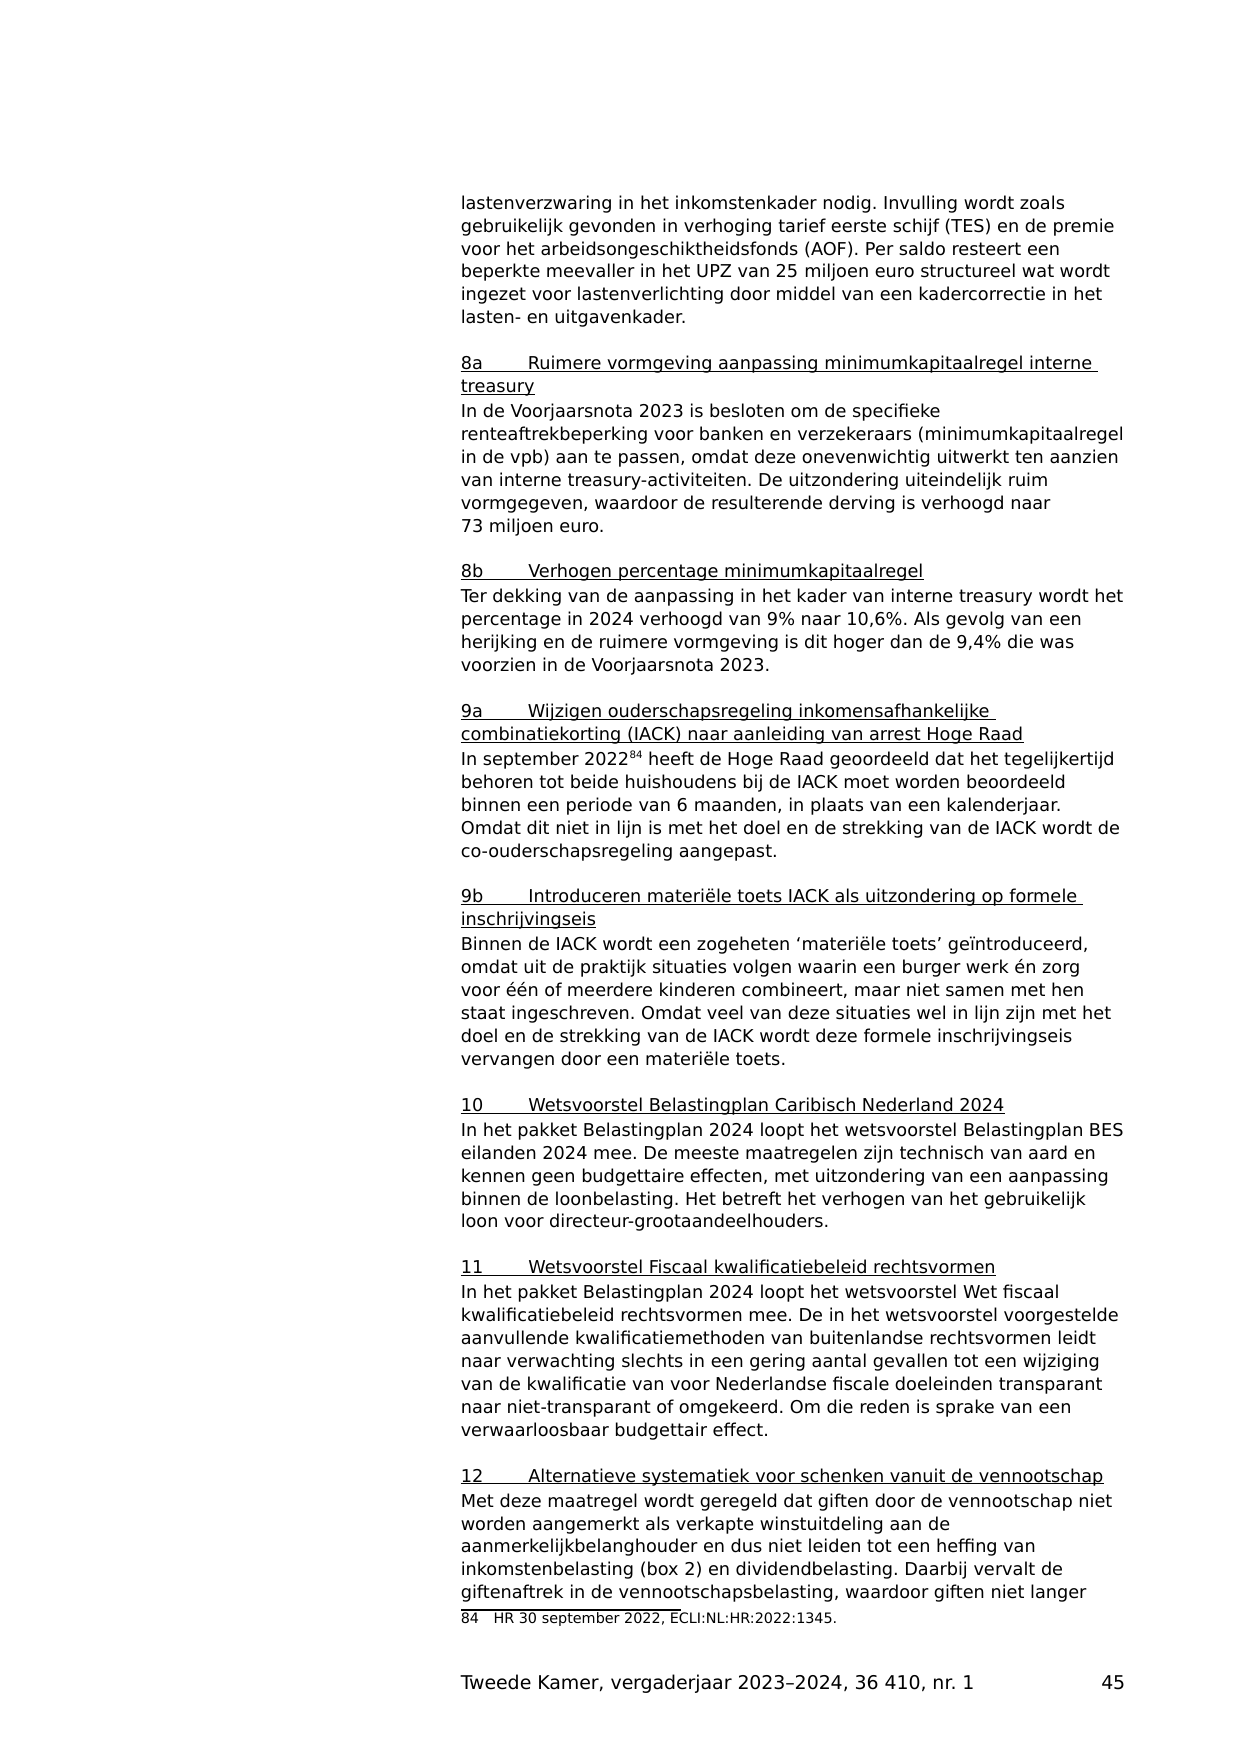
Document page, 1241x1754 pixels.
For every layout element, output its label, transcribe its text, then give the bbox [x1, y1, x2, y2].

text In de Voorjaarsnota 2023 is besloten om de specifieke renteaftrekbeperking voor banken en verzekeraars (minimumkapitaalregel in de vpb) aan te passen, omdat deze onevenwichtig uitwerkt ten aanzien van interne treasury-activiteiten. De uitzondering uiteindelijk ruim vormgegeven, waardoor de resulterende derving is verhoogd naar 73 miljoen euro. [461, 399, 1125, 537]
text __HR 30 september 2022, ECLI:NL:HR:2022:1345. [461, 1610, 1125, 1627]
text 12 Alternatieve systematiek voor schenken vanuit de vennootschap [461, 1464, 1125, 1487]
text In september 2022 heeft de Hoge Raad geoordeeld dat het tegelijkertijd behoren tot beide huishoudens bij de IACK moet worden beoordeeld binnen een periode van 6 maanden, in plaats van een kalenderjaar. Omdat dit niet in lijn is met het doel en de strekking van de IACK wordt de co-ouderschapsregeling aangepast. [461, 747, 1125, 862]
text 8a Ruimere vormgeving aanpassing minimumkapitaalregel interne treasury [461, 351, 1125, 397]
text 8b Verhogen percentage minimumkapitaalregel [461, 559, 1125, 582]
text 11 Wetsvoorstel Fiscaal kwalificatiebeleid rechtsvormen [461, 1255, 1125, 1278]
text In het pakket Belastingplan 2024 loopt het wetsvoorstel Belastingplan BES eilanden 2024 mee. De meeste maatregelen zijn technisch van aard en kennen geen budgettaire effecten, met uitzondering van een aanpassing binnen de loonbelasting. Het betreft het verhogen van het gebruikelijk loon voor directeur-grootaandeelhouders. [461, 1118, 1125, 1232]
text lastenverzwaring in het inkomstenkader nodig. Invulling wordt zoals gebruikelijk gevonden in verhoging tarief eerste schijf (TES) en de premie voor het arbeidsongeschiktheidsfonds (AOF). Per saldo resteert een beperkte meevaller in het UPZ van 25 miljoen euro structureel wat wordt ingezet voor lastenverlichting door middel van een kadercorrectie in het lasten- en uitgavenkader. [461, 191, 1125, 328]
text 9a Wijzigen ouderschapsregeling inkomensafhankelijke combinatiekorting (IACK) naar aanleiding van arrest Hoge Raad [461, 699, 1125, 745]
text Binnen de IACK wordt een zogeheten ‘materiële toets’ geïntroduceerd, omdat uit de praktijk situaties volgen waarin een burger werk én zorg voor één of meerdere kinderen combineert, maar niet samen met hen staat ingeschreven. Omdat veel van deze situaties wel in lijn zijn met het doel en de strekking van de IACK wordt deze formele inschrijvingseis vervangen door een materiële toets. [461, 932, 1125, 1070]
text 10 Wetsvoorstel Belastingplan Caribisch Nederland 2024 [461, 1093, 1125, 1116]
text In het pakket Belastingplan 2024 loopt het wetsvoorstel Wet fiscaal kwalificatiebeleid rechtsvormen mee. De in het wetsvoorstel voorgestelde aanvullende kwalificatiemethoden van buitenlandse rechtsvormen leidt naar verwachting slechts in een gering aantal gevallen tot een wijziging van de kwalificatie van voor Nederlandse fiscale doeleinden transparant naar niet-transparant of omgekeerd. Om die reden is sprake van een verwaarloosbaar budgettair effect. [461, 1280, 1125, 1441]
text Met deze maatregel wordt geregeld dat giften door de vennootschap niet worden aangemerkt als verkapte winstuitdeling aan de aanmerkelijkbelanghouder en dus niet leiden tot een heffing van inkomstenbelasting (box 2) en dividendbelasting. Daarbij vervalt de giftenaftrek in de vennootschapsbelasting, waardoor giften niet langer [461, 1489, 1125, 1603]
text 9b Introduceren materiële toets IACK als uitzondering op formele inschrijvingseis [461, 884, 1125, 930]
text Ter dekking van de aanpassing in het kader van interne treasury wordt het percentage in 2024 verhoogd van 9% naar 10,6%. Als gevolg van een herijking en de ruimere vormgeving is dit hoger dan de 9,4% die was voorzien in de Voorjaarsnota 2023. [461, 584, 1125, 676]
